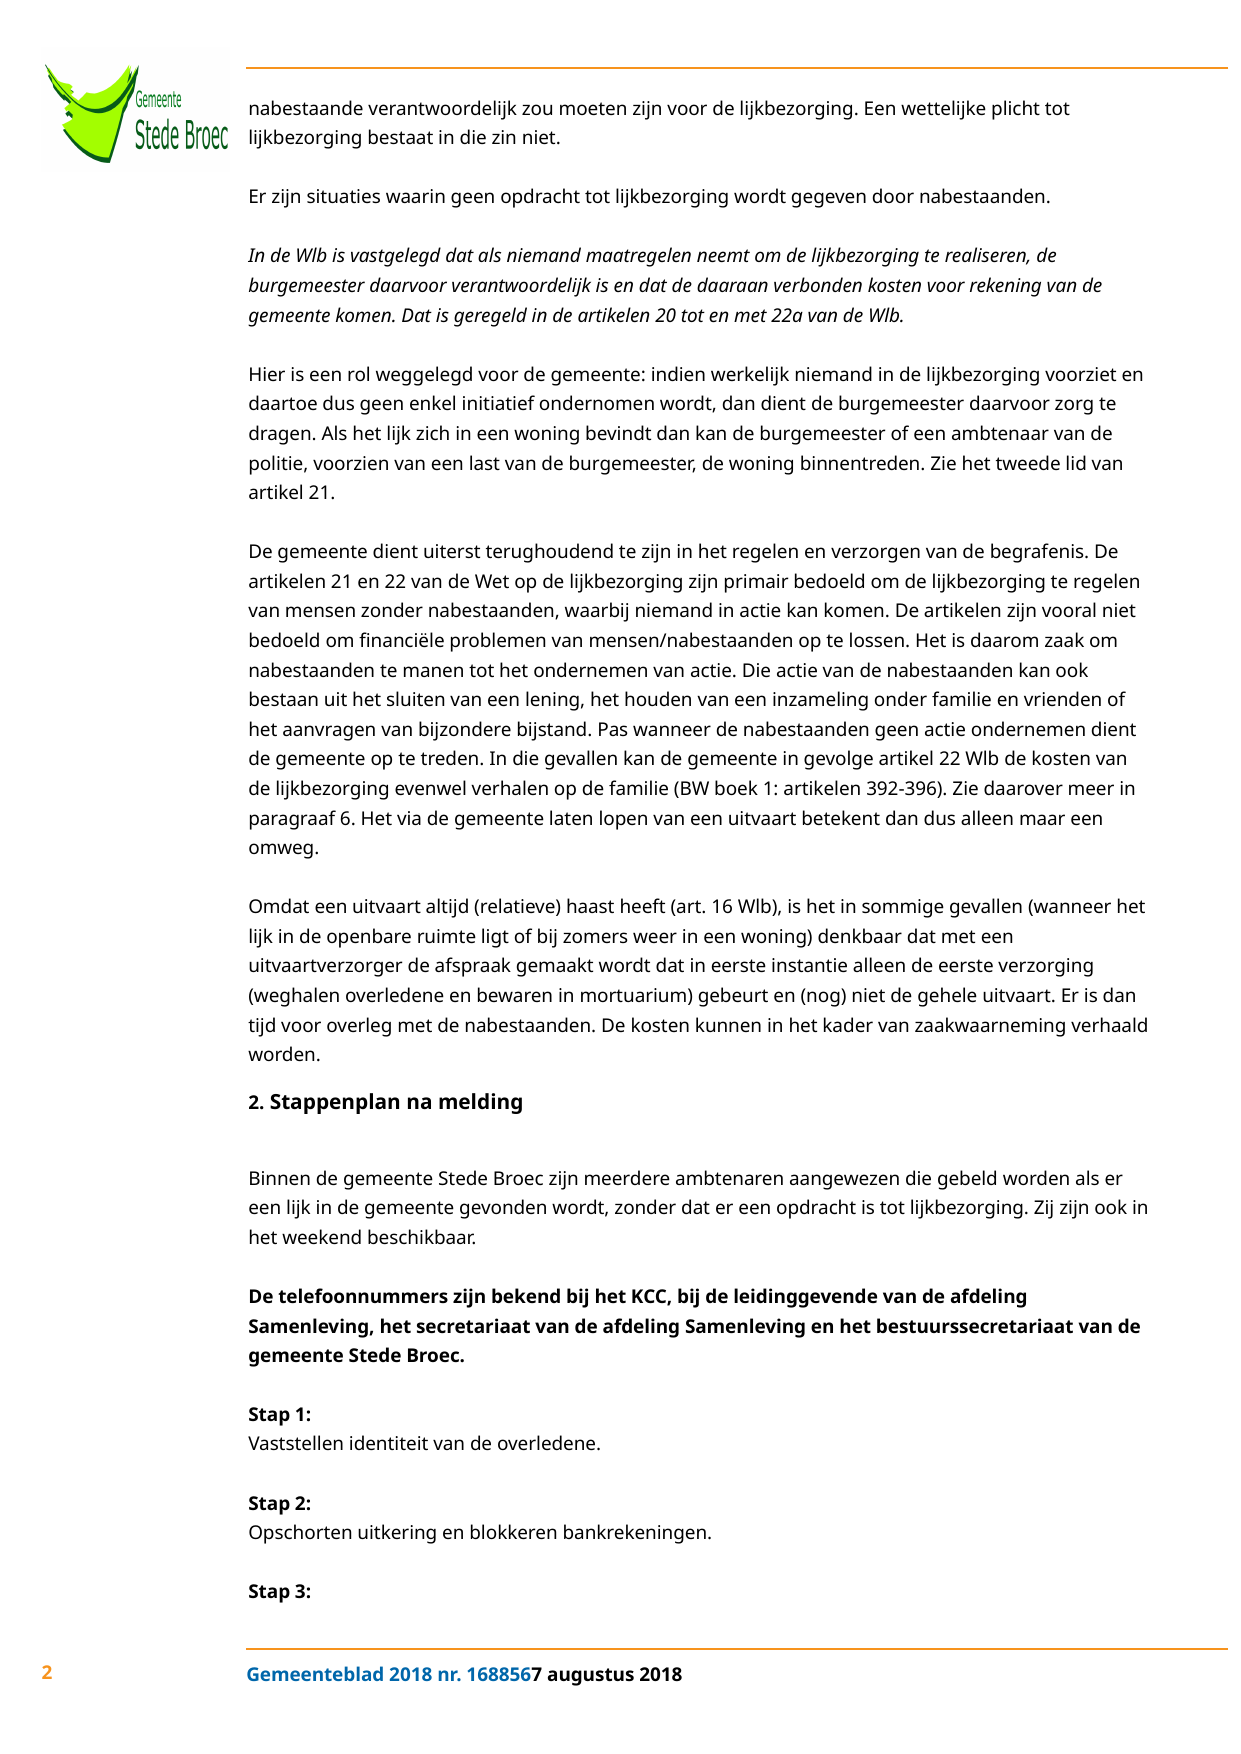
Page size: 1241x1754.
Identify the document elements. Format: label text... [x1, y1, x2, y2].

text Omdat een uitvaart altijd (relatieve) haast heeft (art. 16 Wlb), is het in sommige gevallen (wanneer het lijk in de openbare ruimte ligt of bij zomers weer in een woning) denkbaar dat met een uitvaartverzorger de afspraak gemaakt wordt dat in eerste instantie alleen de eerste verzorging (weghalen overledene en bewaren in mortuarium) gebeurt en (nog) niet de gehele uitvaart. Er is dan tijd voor overleg met de nabestaanden. De kosten kunnen in het kader van zaakwaarneming verhaald worden. [248, 893, 1152, 1067]
text 2. Stappenplan na melding [248, 1087, 1152, 1116]
text Hier is een rol weggelegd voor de gemeente: indien werkelijk niemand in de lijkbezorging voorziet en daartoe dus geen enkel initiatief ondernomen wordt, dan dient de burgemeester daarvoor zorg te dragen. Als het lijk zich in een woning bevindt dan kan de burgemeester of een ambtenaar van de politie, voorzien van een last van de burgemeester, de woning binnentreden. Zie het tweede lid van artikel 21. [248, 361, 1152, 505]
text Stap 3: [248, 1578, 1152, 1604]
text Vaststellen identiteit van de overledene. [248, 1431, 1152, 1456]
table_header De telefoonnummers zijn bekend bij het KCC, bij de leidinggevende van de afdeling Samenleving, het secretariaat van de afdeling Samenleving en het bestuurssecretariaat van de gemeente Stede Broec. [248, 1283, 1152, 1368]
text Binnen de gemeente Stede Broec zijn meerdere ambtenaren aangewezen die gebeld worden als er een lijk in de gemeente gevonden wordt, zonder dat er een opdracht is tot lijkbezorging. Zij zijn ook in het weekend beschikbaar. [248, 1165, 1152, 1250]
text Stap 1: [248, 1401, 1152, 1427]
picture [41, 47, 231, 172]
text Stap 2: [248, 1490, 1152, 1515]
text Er zijn situaties waarin geen opdracht tot lijkbezorging wordt gegeven door nabestaanden. [248, 183, 1152, 209]
text Opschorten uitkering en blokkeren bankrekeningen. [248, 1519, 1152, 1545]
text De gemeente dient uiterst terughoudend te zijn in het regelen en verzorgen van de begrafenis. De artikelen 21 en 22 van de Wet op de lijkbezorging zijn primair bedoeld om de lijkbezorging te regelen van mensen zonder nabestaanden, waarbij niemand in actie kan komen. De artikelen zijn vooral niet bedoeld om financiële problemen van mensen/nabestaanden op te lossen. Het is daarom zaak om nabestaanden te manen tot het ondernemen van actie. Die actie van de nabestaanden kan ook bestaan uit het sluiten van een lening, het houden van een inzameling onder familie en vrienden of het aanvragen van bijzondere bijstand. Pas wanneer de nabestaanden geen actie ondernemen dient de gemeente op te treden. In die gevallen kan de gemeente in gevolge artikel 22 Wlb de kosten van de lijkbezorging evenwel verhalen op de familie (BW boek 1: artikelen 392-396). Zie daarover meer in paragraaf 6. Het via de gemeente laten lopen van een uitvaart betekent dan dus alleen maar een omweg. [248, 538, 1152, 860]
text nabestaande verantwoordelijk zou moeten zijn voor de lijkbezorging. Een wettelijke plicht tot lijkbezorging bestaat in die zin niet. [248, 95, 1152, 150]
text In de Wlb is vastgelegd dat als niemand maatregelen neemt om de lijkbezorging te realiseren, de burgemeester daarvoor verantwoordelijk is en dat de daaraan verbonden kosten voor rekening van de gemeente komen. Dat is geregeld in de artikelen 20 tot en met 22a van de Wlb. [248, 243, 1152, 328]
